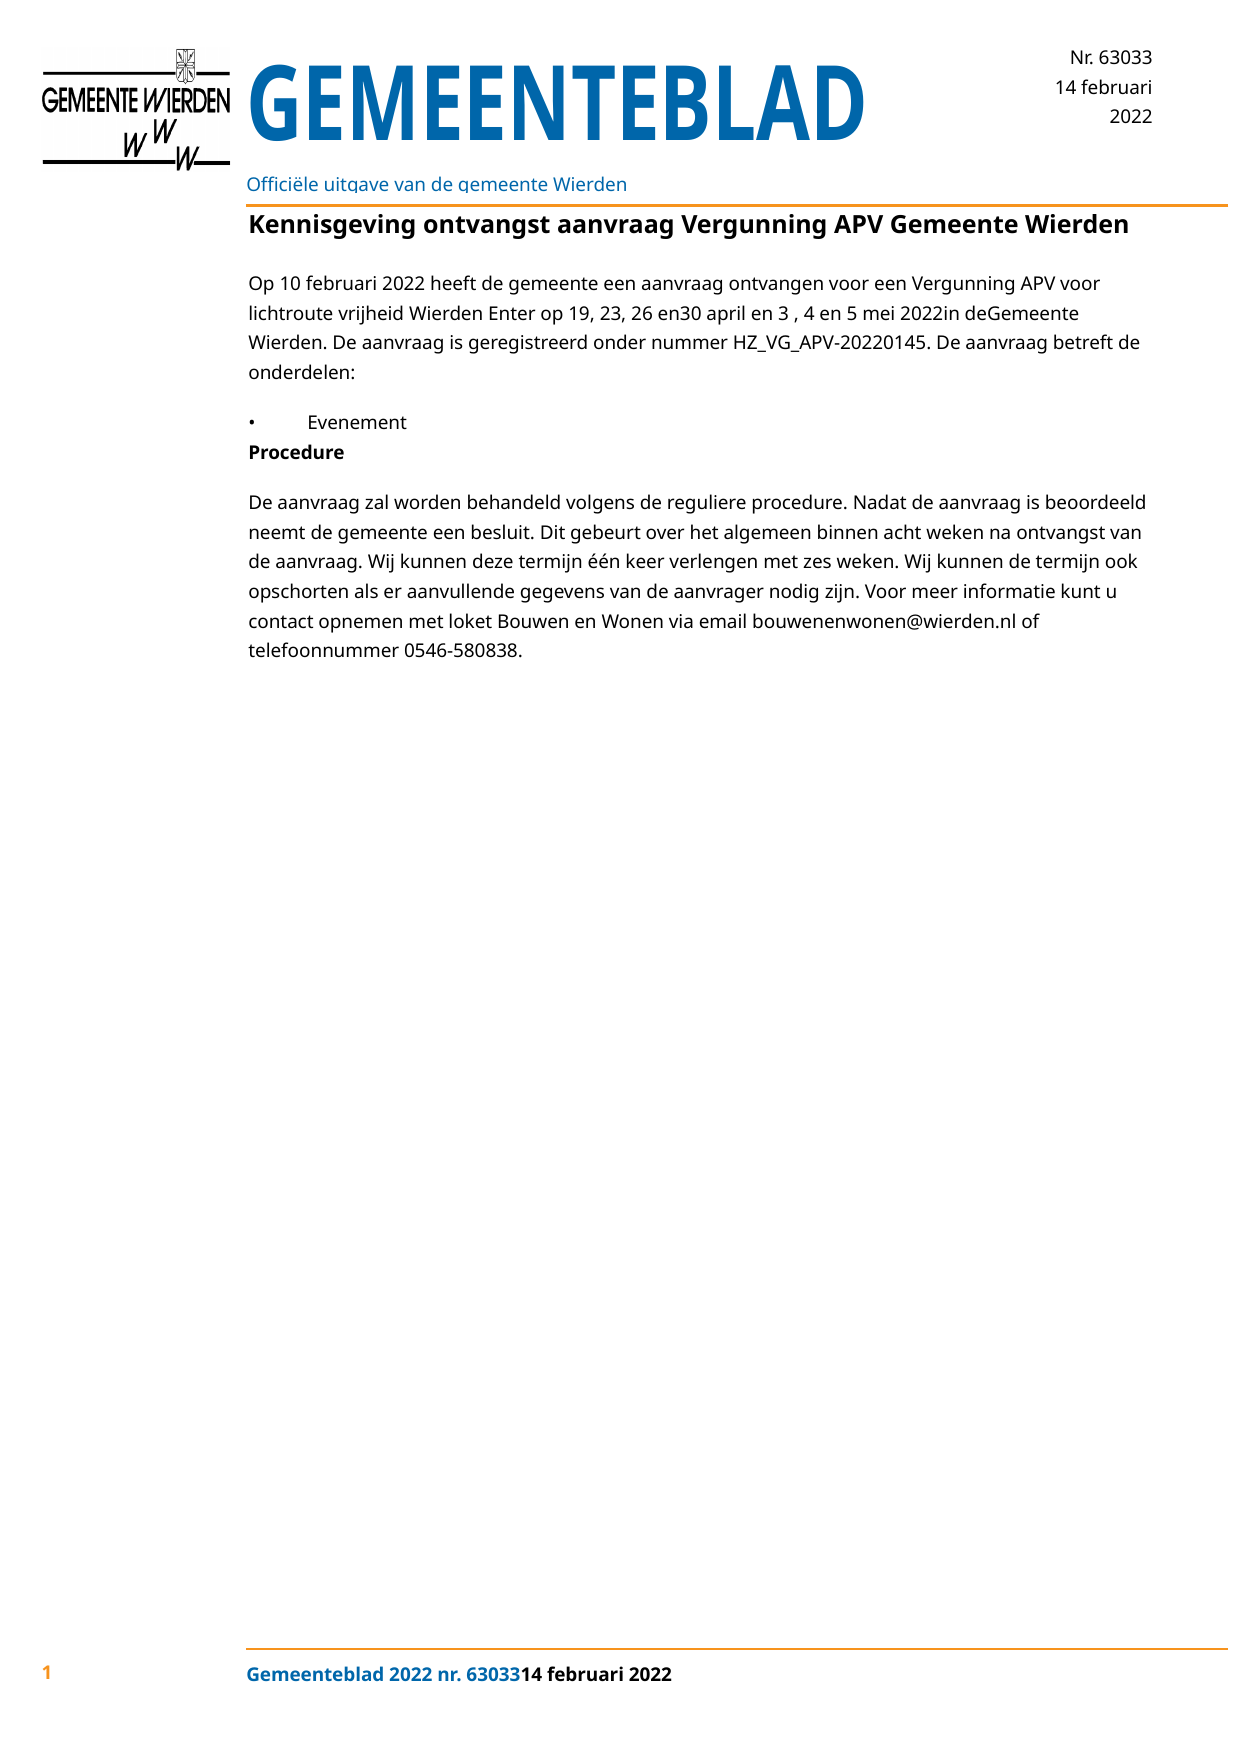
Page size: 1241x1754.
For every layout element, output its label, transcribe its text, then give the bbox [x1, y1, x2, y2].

text Procedure [248, 439, 1152, 465]
text Kennisgeving ontvangst aanvraag Vergunning APV Gemeente Wierden [248, 207, 1152, 241]
picture [41, 47, 231, 172]
text De aanvraag zal worden behandeld volgens de reguliere procedure. Nadat de aanvraag is beoordeeld neemt de gemeente een besluit. Dit gebeurt over het algemeen binnen acht weken na ontvangst van de aanvraag. Wij kunnen deze termijn één keer verlengen met zes weken. Wij kunnen de termijn ook opschorten als er aanvullende gegevens van de aanvrager nodig zijn. Voor meer informatie kunt u contact opnemen met loket Bouwen en Wonen via email bouwenenwonen@wierden.nl of telefoonnummer 0546-580838. [248, 489, 1152, 663]
list Evenement [248, 409, 1152, 435]
text Op 10 februari 2022 heeft de gemeente een aanvraag ontvangen voor een Vergunning APV voor lichtroute vrijheid Wierden Enter op 19, 23, 26 en30 april en 3 , 4 en 5 mei 2022in deGemeente Wierden. De aanvraag is geregistreerd onder nummer HZ_VG_APV-20220145. De aanvraag betreft de onderdelen: [248, 270, 1152, 385]
